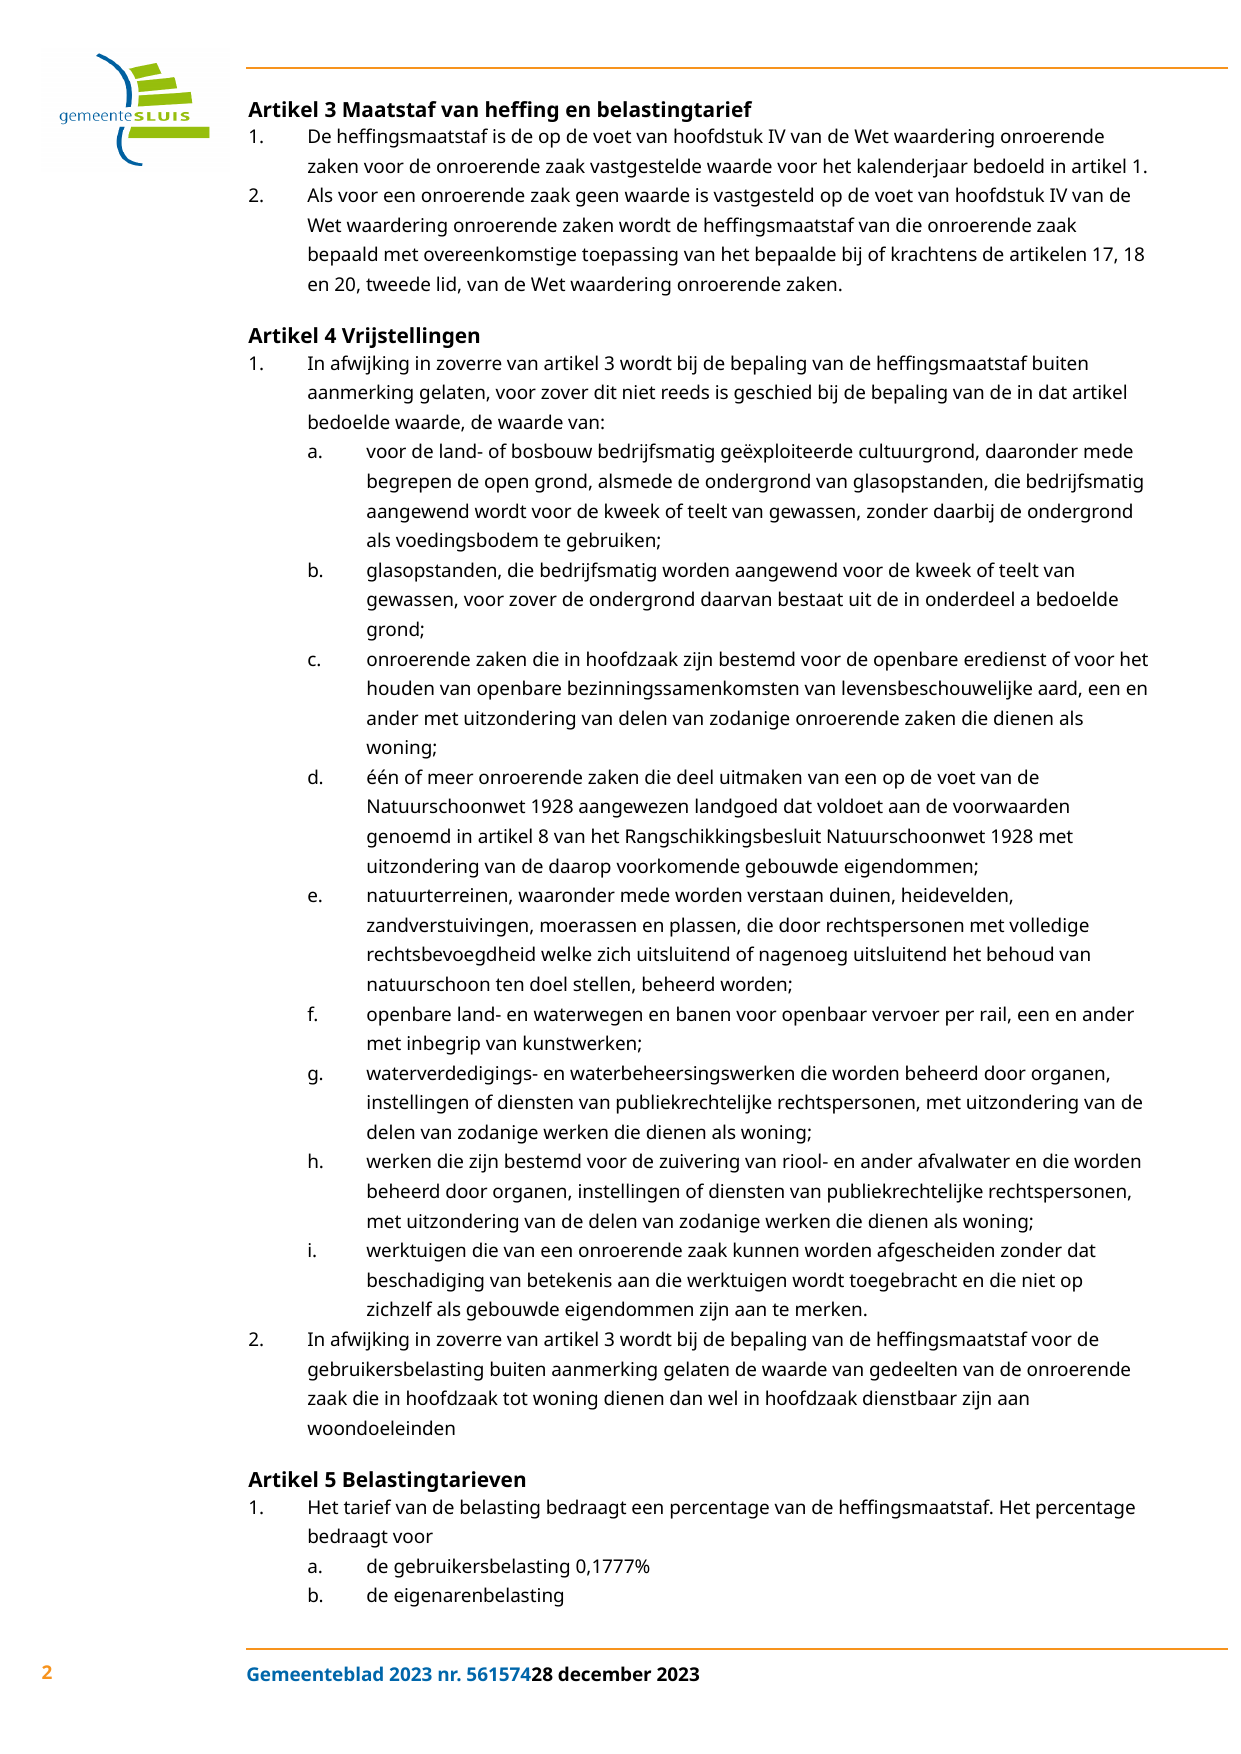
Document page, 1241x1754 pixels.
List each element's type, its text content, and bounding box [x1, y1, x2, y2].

list Als voor een onroerende zaak geen waarde is vastgesteld op de voet van hoofdstuk IV van de Wet waardering onroerende zaken wordt de heffingsmaatstaf van die onroerende zaak bepaald met overeenkomstige toepassing van het bepaalde bij of krachtens de artikelen 17, 18 en 20, tweede lid, van de Wet waardering onroerende zaken. [248, 182, 1152, 297]
list werktuigen die van een onroerende zaak kunnen worden afgescheiden zonder dat beschadiging van betekenis aan die werktuigen wordt toegebracht en die niet op zichzelf als gebouwde eigendommen zijn aan te merken. [307, 1237, 1152, 1322]
list glasopstanden, die bedrijfsmatig worden aangewend voor de kweek of teelt van gewassen, voor zover de ondergrond daarvan bestaat uit de in onderdeel a bedoelde grond; [307, 557, 1152, 642]
list één of meer onroerende zaken die deel uitmaken van een op de voet van de Natuurschoonwet 1928 aangewezen landgoed dat voldoet aan de voorwaarden genoemd in artikel 8 van het Rangschikkingsbesluit Natuurschoonwet 1928 met uitzondering van de daarop voorkomende gebouwde eigendommen; [307, 764, 1152, 879]
list de eigenarenbelasting [307, 1583, 1152, 1608]
picture [41, 47, 231, 172]
list onroerende zaken die in hoofdzaak zijn bestemd voor de openbare eredienst of voor het houden van openbare bezinningssamenkomsten van levensbeschouwelijke aard, een en ander met uitzondering van delen van zodanige onroerende zaken die dienen als woning; [307, 646, 1152, 760]
list Het tarief van de belasting bedraagt een percentage van de heffingsmaatstaf. Het percentage bedraagt voor [248, 1494, 1152, 1549]
text Artikel 3 Maatstaf van heffing en belastingtarief [248, 95, 1152, 123]
list natuurterreinen, waaronder mede worden verstaan duinen, heidevelden, zandverstuivingen, moerassen en plassen, die door rechtspersonen met volledige rechtsbevoegdheid welke zich uitsluitend of nagenoeg uitsluitend het behoud van natuurschoon ten doel stellen, beheerd worden; [307, 882, 1152, 997]
list de gebruikersbelasting 0,1777% [307, 1553, 1152, 1579]
list De heffingsmaatstaf is de op de voet van hoofdstuk IV van de Wet waardering onroerende zaken voor de onroerende zaak vastgestelde waarde voor het kalenderjaar bedoeld in artikel 1. [248, 123, 1152, 178]
text Artikel 5 Belastingtarieven [248, 1465, 1152, 1494]
list In afwijking in zoverre van artikel 3 wordt bij de bepaling van de heffingsmaatstaf voor de gebruikersbelasting buiten aanmerking gelaten de waarde van gedeelten van de onroerende zaak die in hoofdzaak tot woning dienen dan wel in hoofdzaak dienstbaar zijn aan woondoeleinden [248, 1326, 1152, 1441]
list openbare land- en waterwegen en banen voor openbaar vervoer per rail, een en ander met inbegrip van kunstwerken; [307, 1001, 1152, 1056]
list voor de land- of bosbouw bedrijfsmatig geëxploiteerde cultuurgrond, daaronder mede begrepen de open grond, alsmede de ondergrond van glasopstanden, die bedrijfsmatig aangewend wordt voor de kweek of teelt van gewassen, zonder daarbij de ondergrond als voedingsbodem te gebruiken; [307, 439, 1152, 553]
list waterverdedigings- en waterbeheersingswerken die worden beheerd door organen, instellingen of diensten van publiekrechtelijke rechtspersonen, met uitzondering van de delen van zodanige werken die dienen als woning; [307, 1060, 1152, 1145]
list werken die zijn bestemd voor de zuivering van riool- en ander afvalwater en die worden beheerd door organen, instellingen of diensten van publiekrechtelijke rechtspersonen, met uitzondering van de delen van zodanige werken die dienen als woning; [307, 1149, 1152, 1234]
list In afwijking in zoverre van artikel 3 wordt bij de bepaling van de heffingsmaatstaf buiten aanmerking gelaten, voor zover dit niet reeds is geschied bij de bepaling van de in dat artikel bedoelde waarde, de waarde van: [248, 350, 1152, 435]
text Artikel 4 Vrijstellingen [248, 322, 1152, 350]
